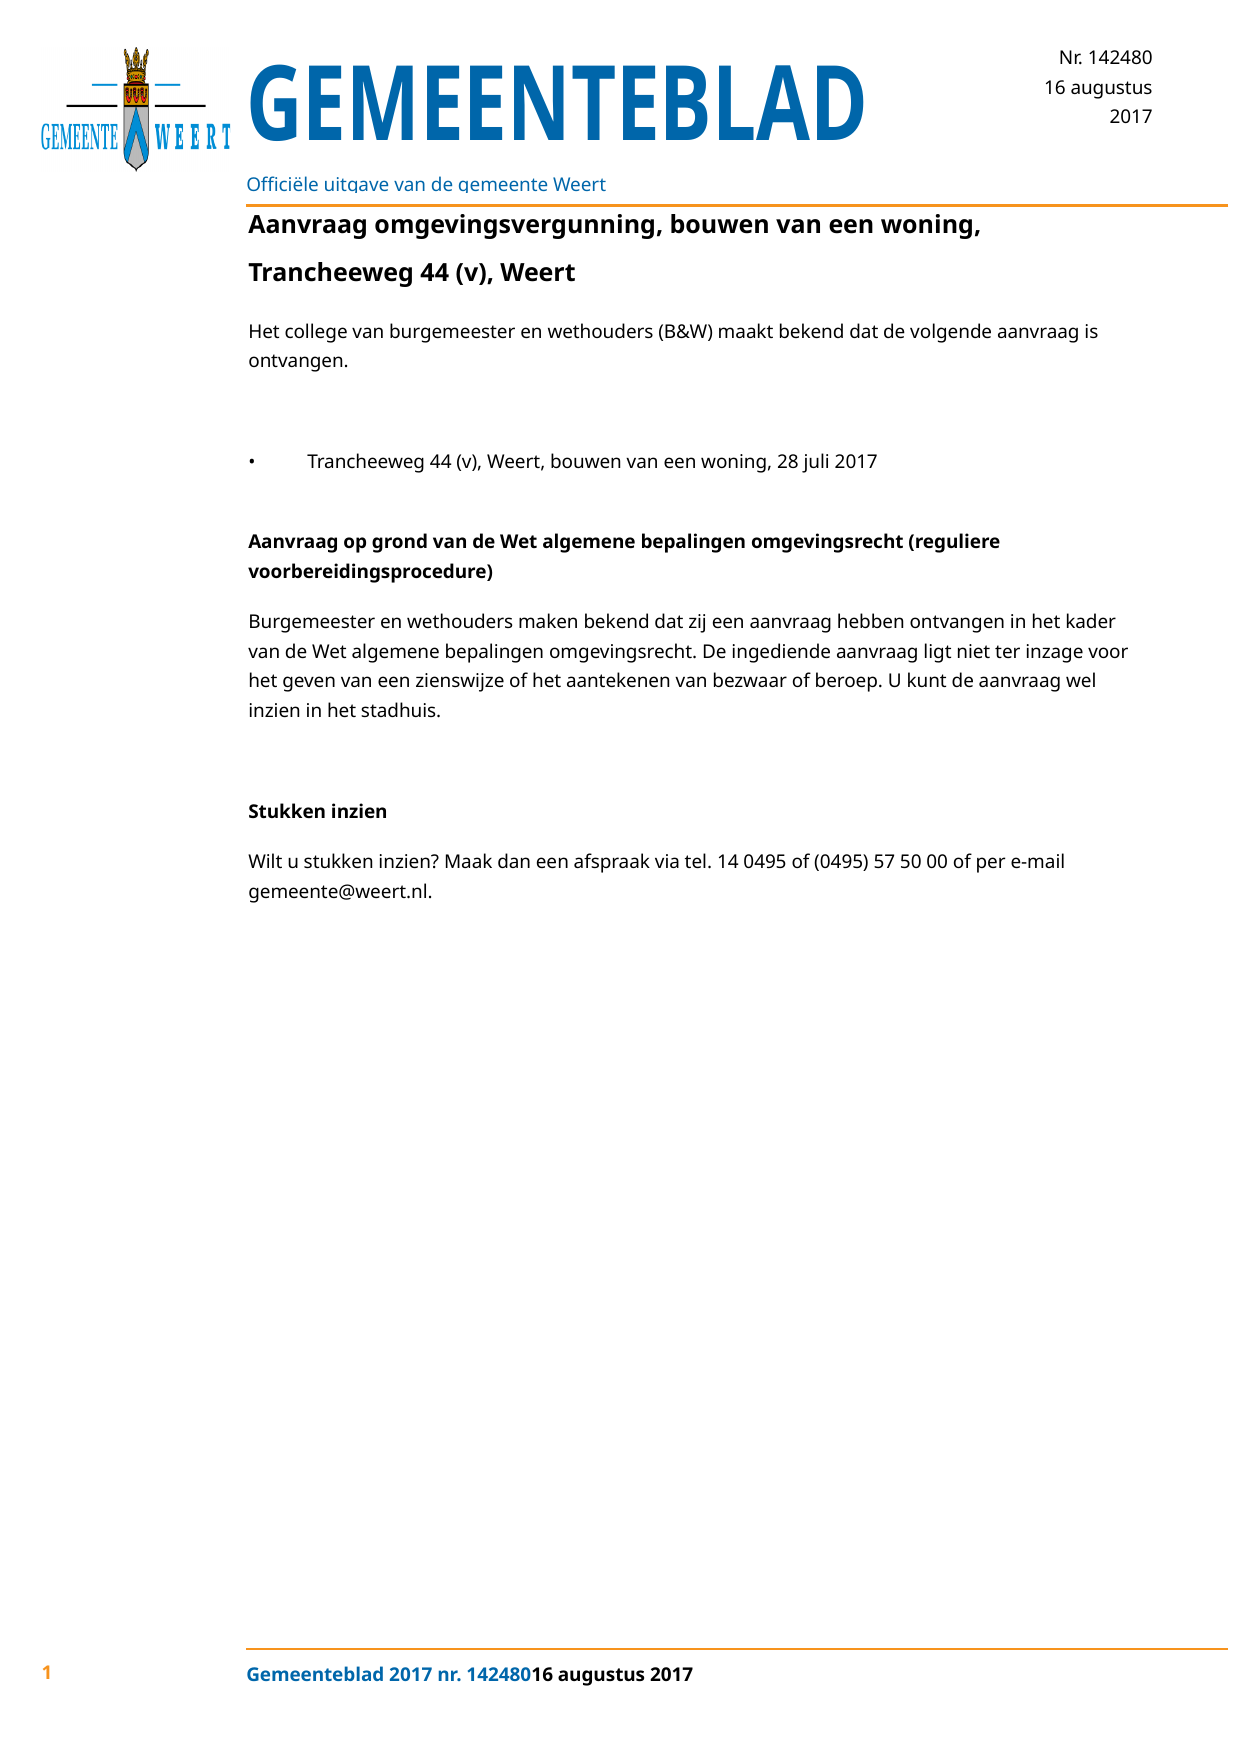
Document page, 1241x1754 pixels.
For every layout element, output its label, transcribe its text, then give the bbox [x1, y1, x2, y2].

text Stukken inzien [248, 798, 1152, 824]
text Aanvraag op grond van de Wet algemene bepalingen omgevingsrecht (reguliere voorbereidingsprocedure) [248, 528, 1152, 584]
list Trancheeweg 44 (v), Weert, bouwen van een woning, 28 juli 2017 [248, 448, 1152, 474]
text Aanvraag omgevingsvergunning, bouwen van een woning, Trancheeweg 44 (v), Weert [248, 207, 1152, 288]
text Wilt u stukken inzien? Maak dan een afspraak via tel. 14 0495 of (0495) 57 50 00 of per e-mail gemeente@weert.nl. [248, 848, 1152, 904]
text Het college van burgemeester en wethouders (B&W) maakt bekend dat de volgende aanvraag is ontvangen. [248, 318, 1152, 373]
text Burgemeester en wethouders maken bekend dat zij een aanvraag hebben ontvangen in het kader van de Wet algemene bepalingen omgevingsrecht. De ingediende aanvraag ligt niet ter inzage voor het geven van een zienswijze of het aantekenen van bezwaar of beroep. U kunt de aanvraag wel inzien in het stadhuis. [248, 608, 1152, 723]
picture [41, 47, 231, 172]
